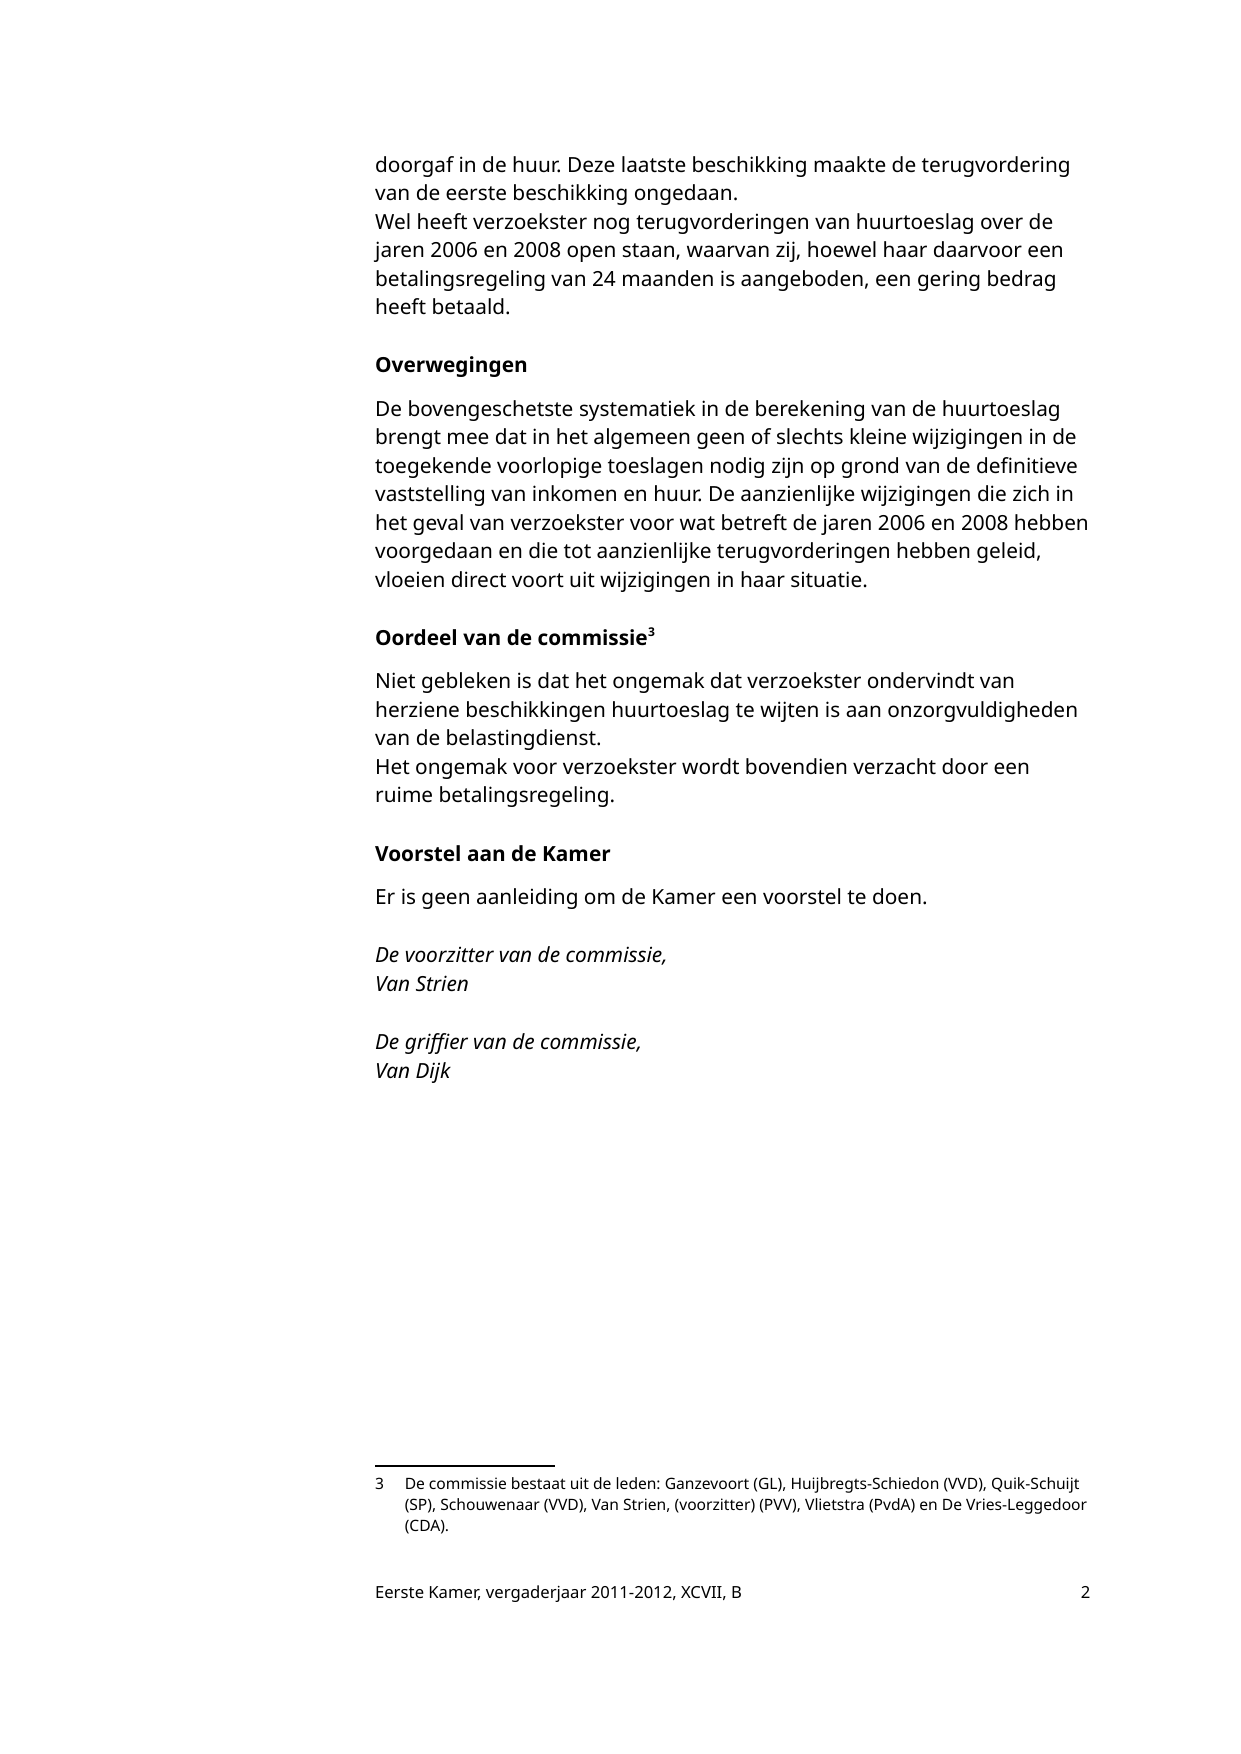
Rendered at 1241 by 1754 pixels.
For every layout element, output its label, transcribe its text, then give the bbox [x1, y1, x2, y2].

text Er is geen aanleiding om de Kamer een voorstel te doen. [375, 882, 1090, 911]
text Overwegingen [375, 351, 1090, 379]
text Van Strien [375, 969, 1090, 997]
text Niet gebleken is dat het ongemak dat verzoekster ondervindt van herziene beschikkingen huurtoeslag te wijten is aan onzorgvuldigheden van de belastingdienst. [375, 667, 1090, 752]
text Van Dijk [375, 1056, 1090, 1084]
text doorgaf in de huur. Deze laatste beschikking maakte de terugvordering van de eerste beschikking ongedaan. [375, 150, 1090, 207]
text De griffier van de commissie, [375, 1027, 1090, 1056]
text Het ongemak voor verzoekster wordt bovendien verzacht door een ruime betalingsregeling. [375, 752, 1090, 809]
text De voorzitter van de commissie, [375, 941, 1090, 969]
text De bovengeschetste systematiek in de berekening van de huurtoeslag brengt mee dat in het algemeen geen of slechts kleine wijzigingen in de toegekende voorlopige toeslagen nodig zijn op grond van de definitieve vaststelling van inkomen en huur. De aanzienlijke wijzigingen die zich in het geval van verzoekster voor wat betreft de jaren 2006 en 2008 hebben voorgedaan en die tot aanzienlijke terugvorderingen hebben geleid, vloeien direct voort uit wijzigingen in haar situatie. [375, 394, 1090, 593]
text Wel heeft verzoekster nog terugvorderingen van huurtoeslag over de jaren 2006 en 2008 open staan, waarvan zij, hoewel haar daarvoor een betalingsregeling van 24 maanden is aangeboden, een gering bedrag heeft betaald. [375, 207, 1090, 321]
text Oordeel van de commissie [375, 623, 1090, 652]
text Voorstel aan de Kamer [375, 839, 1090, 867]
text De commissie bestaat uit de leden: Ganzevoort (GL), Huijbregts-Schiedon (VVD), Quik-Schuijt (SP), Schouwenaar (VVD), Van Strien, (voorzitter) (PVV), Vlietstra (PvdA) en De Vries-Leggedoor (CDA). [375, 1451, 1090, 1536]
